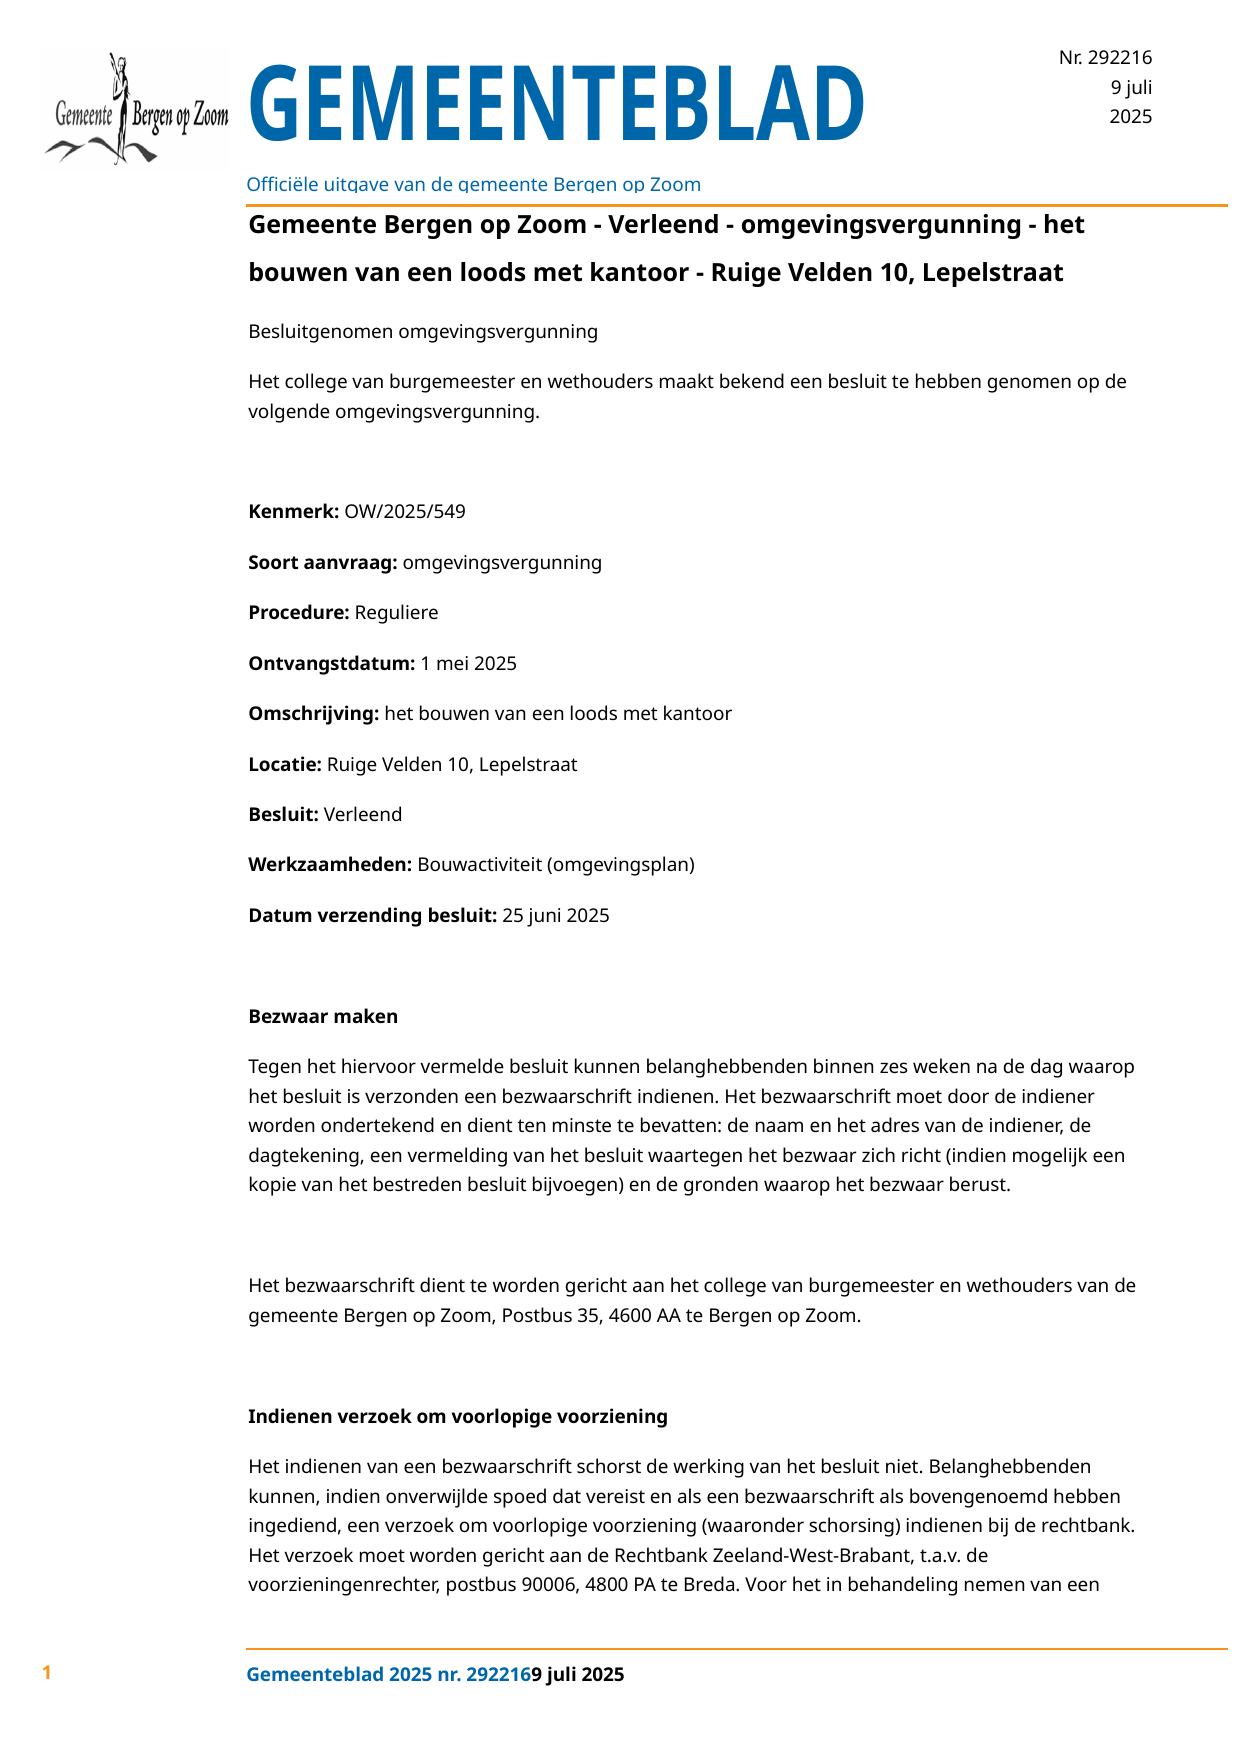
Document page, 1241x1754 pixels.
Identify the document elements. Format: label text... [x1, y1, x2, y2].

text Bezwaar maken [248, 1003, 1152, 1029]
text Tegen het hiervoor vermelde besluit kunnen belanghebbenden binnen zes weken na de dag waarop het besluit is verzonden een bezwaarschrift indienen. Het bezwaarschrift moet door de indiener worden ondertekend en dient ten minste te bevatten: de naam en het adres van de indiener, de dagtekening, een vermelding van het besluit waartegen het bezwaar zich richt (indien mogelijk een kopie van het bestreden besluit bijvoegen) en de gronden waarop het bezwaar berust. [248, 1053, 1152, 1197]
text Besluitgenomen omgevingsvergunning [248, 318, 1152, 344]
text Indienen verzoek om voorlopige voorziening [248, 1403, 1152, 1429]
text Soort aanvraag: omgevingsvergunning [248, 549, 1152, 575]
text Het bezwaarschrift dient te worden gericht aan het college van burgemeester en wethouders van de gemeente Bergen op Zoom, Postbus 35, 4600 AA te Bergen op Zoom. [248, 1272, 1152, 1328]
text Omschrijving: het bouwen van een loods met kantoor [248, 700, 1152, 726]
text Procedure: Reguliere [248, 599, 1152, 625]
text Besluit: Verleend [248, 801, 1152, 827]
text Locatie: Ruige Velden 10, Lepelstraat [248, 751, 1152, 777]
text Het college van burgemeester en wethouders maakt bekend een besluit te hebben genomen op de volgende omgevingsvergunning. [248, 368, 1152, 424]
text Werkzaamheden: Bouwactiviteit (omgevingsplan) [248, 852, 1152, 877]
text Kenmerk: OW/2025/549 [248, 499, 1152, 524]
text Het indienen van een bezwaarschrift schorst de werking van het besluit niet. Belanghebbenden kunnen, indien onverwijlde spoed dat vereist en als een bezwaarschrift als bovengenoemd hebben ingediend, een verzoek om voorlopige voorziening (waaronder schorsing) indienen bij de rechtbank. Het verzoek moet worden gericht aan de Rechtbank Zeeland-West-Brabant, t.a.v. de voorzieningenrechter, postbus 90006, 4800 PA te Breda. Voor het in behandeling nemen van een [248, 1453, 1152, 1597]
text Ontvangstdatum: 1 mei 2025 [248, 650, 1152, 676]
text Datum verzending besluit: 25 juni 2025 [248, 902, 1152, 928]
text Gemeente Bergen op Zoom - Verleend - omgevingsvergunning - het bouwen van een loods met kantoor - Ruige Velden 10, Lepelstraat [248, 207, 1152, 288]
picture [41, 47, 231, 172]
